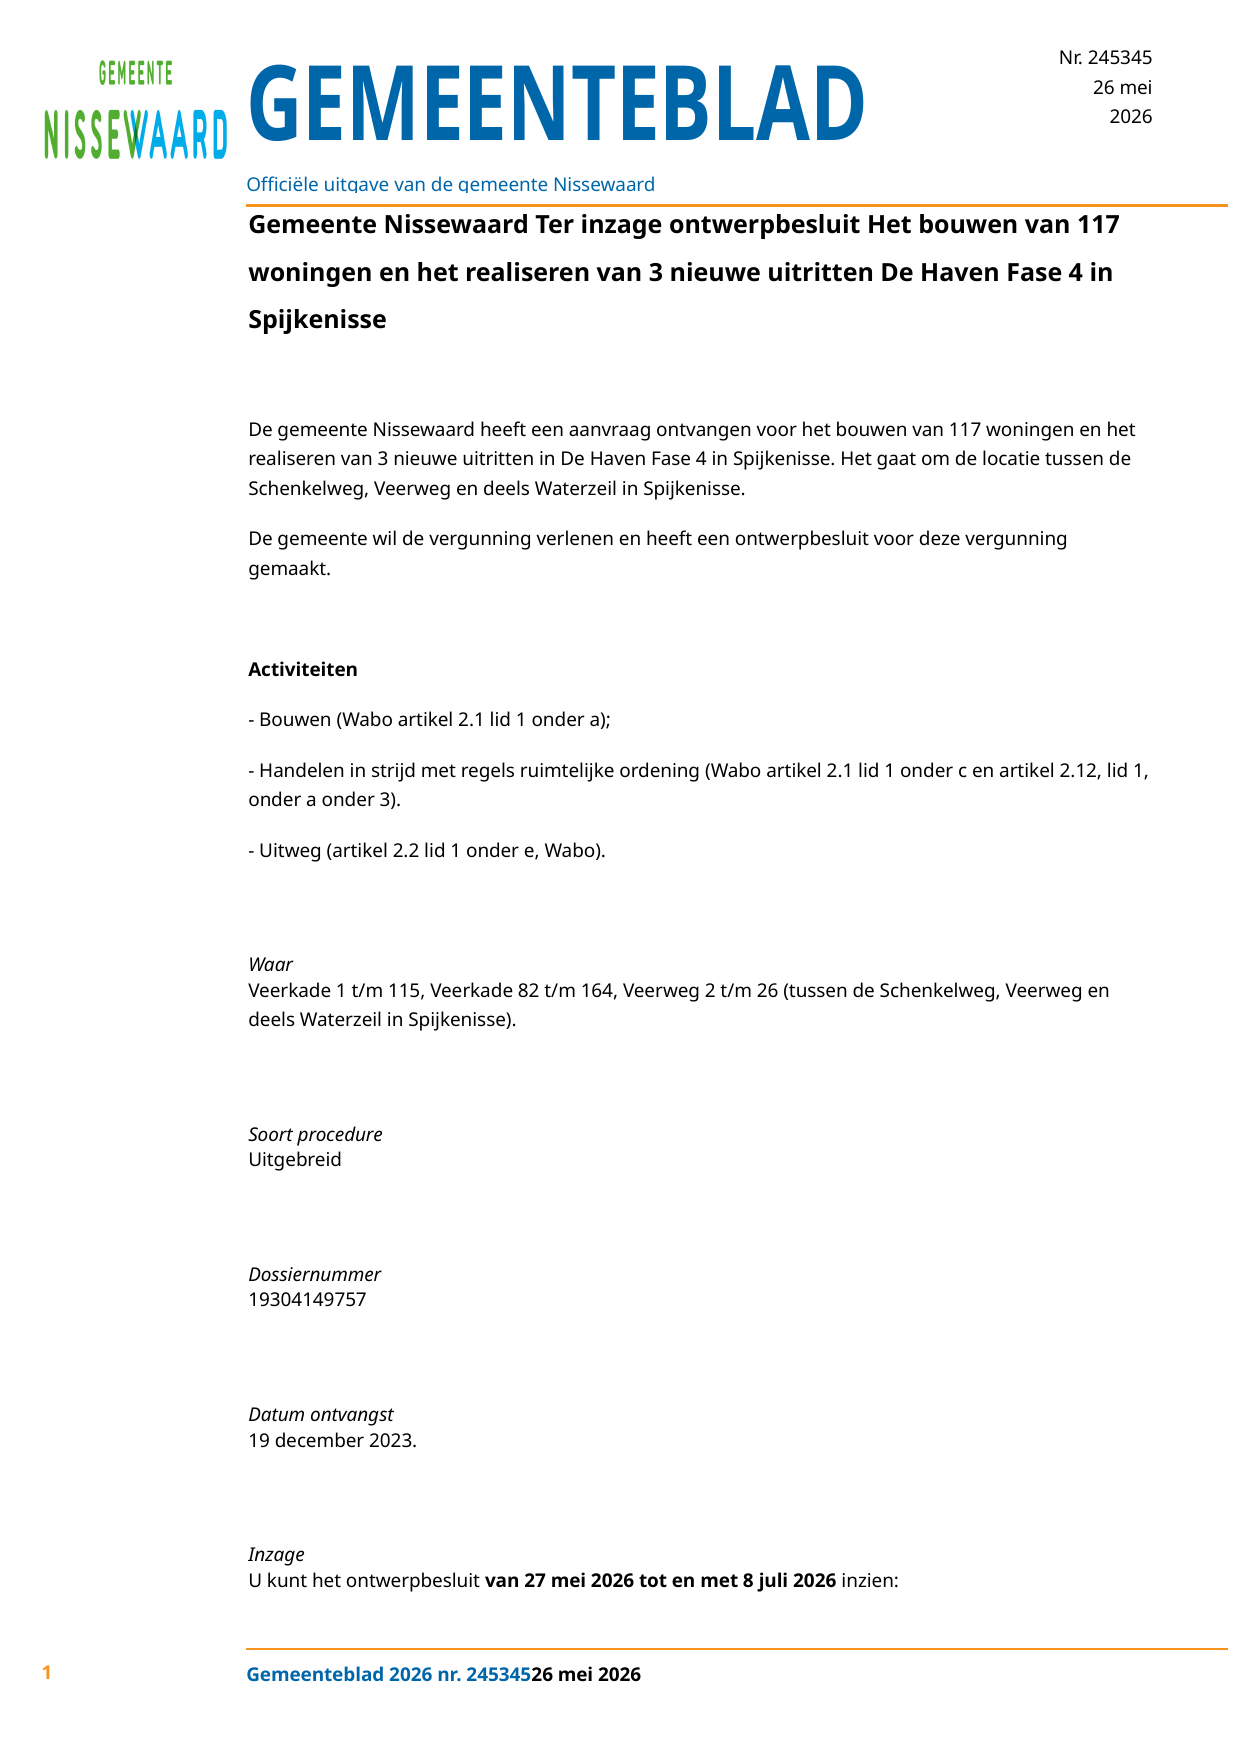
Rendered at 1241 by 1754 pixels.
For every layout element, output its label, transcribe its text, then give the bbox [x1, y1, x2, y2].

text Inzage [248, 1541, 1152, 1567]
text Activiteiten [248, 656, 1152, 682]
text Gemeente Nissewaard Ter inzage ontwerpbesluit Het bouwen van 117 woningen en het realiseren van 3 nieuwe uitritten De Haven Fase 4 in Spijkenisse [248, 207, 1152, 336]
text 19 december 2023. [248, 1427, 1152, 1452]
text - Handelen in strijd met regels ruimtelijke ordening (Wabo artikel 2.1 lid 1 onder c en artikel 2.12, lid 1, onder a onder 3). [248, 757, 1152, 812]
text Datum ontvangst [248, 1401, 1152, 1427]
text 19304149757 [248, 1287, 1152, 1312]
text - Bouwen (Wabo artikel 2.1 lid 1 onder a); [248, 706, 1152, 732]
text Veerkade 1 t/m 115, Veerkade 82 t/m 164, Veerweg 2 t/m 26 (tussen de Schenkelweg, Veerweg en deels Waterzeil in Spijkenisse). [248, 977, 1152, 1032]
text U kunt het ontwerpbesluit van 27 mei 2026 tot en met 8 juli 2026 inzien: [248, 1567, 1152, 1593]
text De gemeente Nissewaard heeft een aanvraag ontvangen voor het bouwen van 117 woningen en het realiseren van 3 nieuwe uitritten in De Haven Fase 4 in Spijkenisse. Het gaat om de locatie tussen de Schenkelweg, Veerweg en deels Waterzeil in Spijkenisse. [248, 416, 1152, 501]
picture [41, 47, 231, 172]
text Dossiernummer [248, 1261, 1152, 1287]
text Soort procedure [248, 1121, 1152, 1147]
text De gemeente wil de vergunning verlenen en heeft een ontwerpbesluit voor deze vergunning gemaakt. [248, 526, 1152, 581]
text Uitgebreid [248, 1147, 1152, 1172]
text - Uitweg (artikel 2.2 lid 1 onder e, Wabo). [248, 837, 1152, 862]
text Waar [248, 951, 1152, 977]
